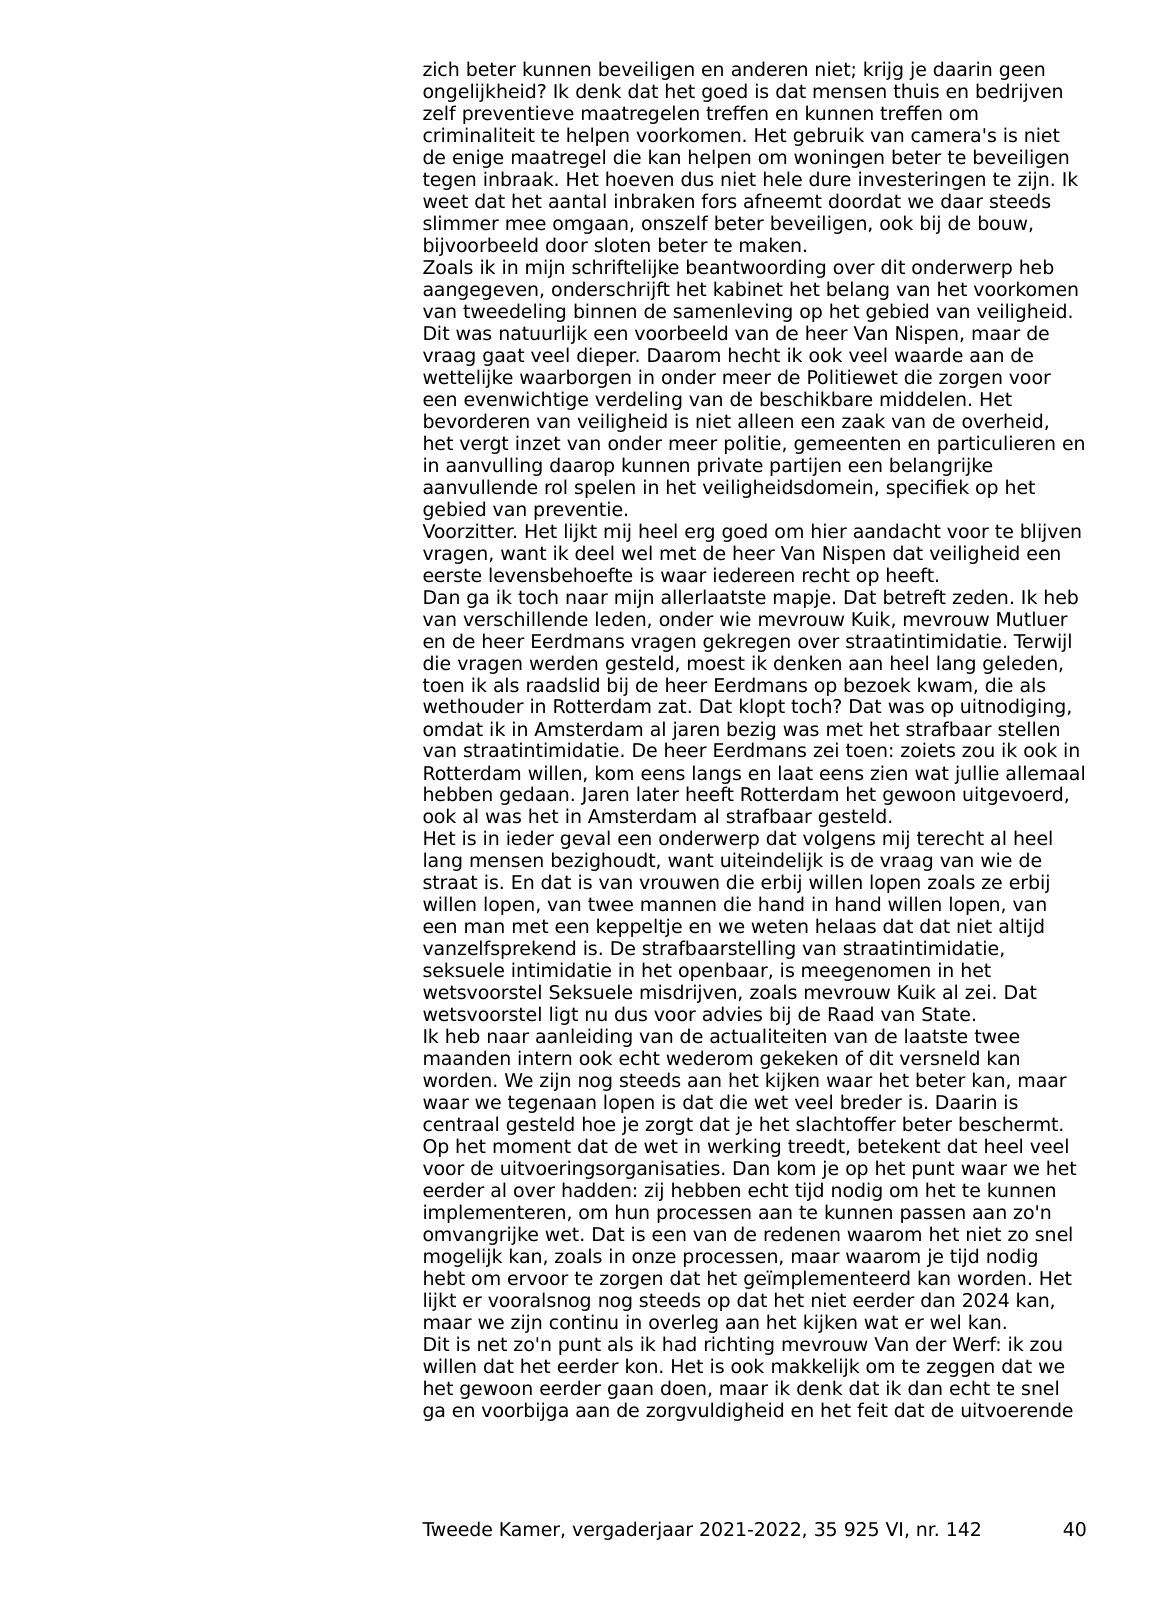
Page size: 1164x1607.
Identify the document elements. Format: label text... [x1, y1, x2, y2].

text Voorzitter. Het lijkt mij heel erg goed om hier aandacht voor te blijven vragen, want ik deel wel met de heer Van Nispen dat veiligheid een eerste levensbehoefte is waar iedereen recht op heeft. [422, 521, 1087, 587]
text zich beter kunnen beveiligen en anderen niet; krijg je daarin geen ongelijkheid? Ik denk dat het goed is dat mensen thuis en bedrijven zelf preventieve maatregelen treffen en kunnen treffen om criminaliteit te helpen voorkomen. Het gebruik van camera's is niet de enige maatregel die kan helpen om woningen beter te beveiligen tegen inbraak. Het hoeven dus niet hele dure investeringen te zijn. Ik weet dat het aantal inbraken fors afneemt doordat we daar steeds slimmer mee omgaan, onszelf beter beveiligen, ook bij de bouw, bijvoorbeeld door sloten beter te maken. [422, 59, 1087, 257]
text Zoals ik in mijn schriftelijke beantwoording over dit onderwerp heb aangegeven, onderschrijft het kabinet het belang van het voorkomen van tweedeling binnen de samenleving op het gebied van veiligheid. Dit was natuurlijk een voorbeeld van de heer Van Nispen, maar de vraag gaat veel dieper. Daarom hecht ik ook veel waarde aan de wettelijke waarborgen in onder meer de Politiewet die zorgen voor een evenwichtige verdeling van de beschikbare middelen. Het bevorderen van veiligheid is niet alleen een zaak van de overheid, het vergt inzet van onder meer politie, gemeenten en particulieren en in aanvulling daarop kunnen private partijen een belangrijke aanvullende rol spelen in het veiligheidsdomein, specifiek op het gebied van preventie. [422, 257, 1087, 521]
text Het is in ieder geval een onderwerp dat volgens mij terecht al heel lang mensen bezighoudt, want uiteindelijk is de vraag van wie de straat is. En dat is van vrouwen die erbij willen lopen zoals ze erbij willen lopen, van twee mannen die hand in hand willen lopen, van een man met een keppeltje en we weten helaas dat dat niet altijd vanzelfsprekend is. De strafbaarstelling van straatintimidatie, seksuele intimidatie in het openbaar, is meegenomen in het wetsvoorstel Seksuele misdrijven, zoals mevrouw Kuik al zei. Dat wetsvoorstel ligt nu dus voor advies bij de Raad van State. [422, 828, 1087, 1026]
text Dit is net zo'n punt als ik had richting mevrouw Van der Werf: ik zou willen dat het eerder kon. Het is ook makkelijk om te zeggen dat we het gewoon eerder gaan doen, maar ik denk dat ik dan echt te snel ga en voorbijga aan de zorgvuldigheid en het feit dat de uitvoerende [422, 1334, 1087, 1422]
text Dan ga ik toch naar mijn allerlaatste mapje. Dat betreft zeden. Ik heb van verschillende leden, onder wie mevrouw Kuik, mevrouw Mutluer en de heer Eerdmans vragen gekregen over straatintimidatie. Terwijl die vragen werden gesteld, moest ik denken aan heel lang geleden, toen ik als raadslid bij de heer Eerdmans op bezoek kwam, die als wethouder in Rotterdam zat. Dat klopt toch? Dat was op uitnodiging, omdat ik in Amsterdam al jaren bezig was met het strafbaar stellen van straatintimidatie. De heer Eerdmans zei toen: zoiets zou ik ook in Rotterdam willen, kom eens langs en laat eens zien wat jullie allemaal hebben gedaan. Jaren later heeft Rotterdam het gewoon uitgevoerd, ook al was het in Amsterdam al strafbaar gesteld. [422, 587, 1087, 828]
text Ik heb naar aanleiding van de actualiteiten van de laatste twee maanden intern ook echt wederom gekeken of dit versneld kan worden. We zijn nog steeds aan het kijken waar het beter kan, maar waar we tegenaan lopen is dat die wet veel breder is. Daarin is centraal gesteld hoe je zorgt dat je het slachtoffer beter beschermt. Op het moment dat de wet in werking treedt, betekent dat heel veel voor de uitvoeringsorganisaties. Dan kom je op het punt waar we het eerder al over hadden: zij hebben echt tijd nodig om het te kunnen implementeren, om hun processen aan te kunnen passen aan zo'n omvangrijke wet. Dat is een van de redenen waarom het niet zo snel mogelijk kan, zoals in onze processen, maar waarom je tijd nodig hebt om ervoor te zorgen dat het geïmplementeerd kan worden. Het lijkt er vooralsnog nog steeds op dat het niet eerder dan 2024 kan, maar we zijn continu in overleg aan het kijken wat er wel kan. [422, 1026, 1087, 1334]
